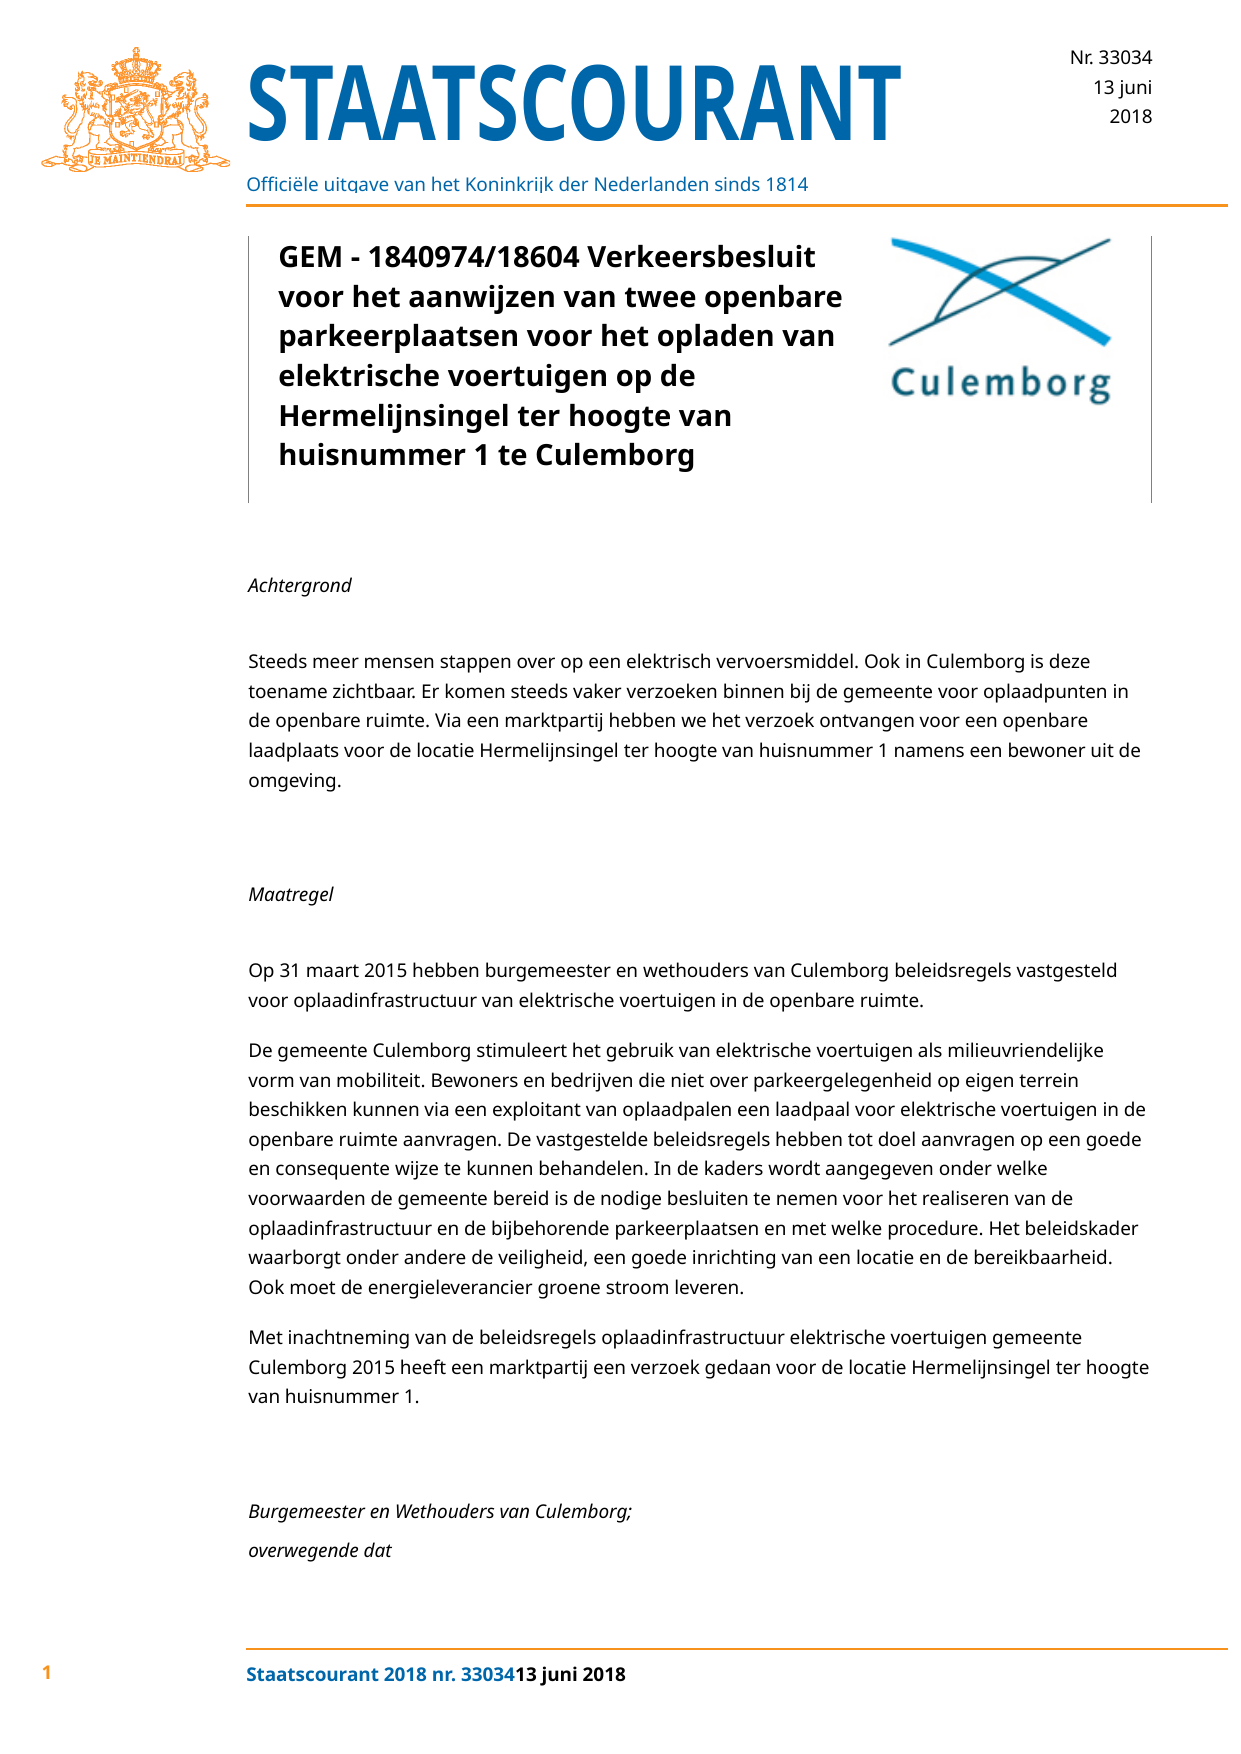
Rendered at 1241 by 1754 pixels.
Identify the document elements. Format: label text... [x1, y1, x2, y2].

picture [882, 236, 1119, 407]
text De gemeente Culemborg stimuleert het gebruik van elektrische voertuigen als milieuvriendelijke vorm van mobiliteit. Bewoners en bedrijven die niet over parkeergelegenheid op eigen terrein beschikken kunnen via een exploitant van oplaadpalen een laadpaal voor elektrische voertuigen in de openbare ruimte aanvragen. De vastgestelde beleidsregels hebben tot doel aanvragen op een goede en consequente wijze te kunnen behandelen. In de kaders wordt aangegeven onder welke voorwaarden de gemeente bereid is de nodige besluiten te nemen voor het realiseren van de oplaadinfrastructuur en de bijbehorende parkeerplaatsen en met welke procedure. Het beleidskader waarborgt onder andere de veiligheid, een goede inrichting van een locatie en de bereikbaarheid. Ook moet de energieleverancier groene stroom leveren. [248, 1037, 1152, 1300]
text overwegende dat [248, 1537, 1152, 1563]
table_header GEM - 1840974/18604 Verkeersbesluit voor het aanwijzen van twee openbare parkeerplaatsen voor het opladen van elektrische voertuigen op de Hermelijnsingel ter hoogte van huisnummer 1 te Culemborg [249, 236, 850, 503]
text Achtergrond [248, 572, 1152, 598]
text Burgemeester en Wethouders van Culemborg; [248, 1498, 1152, 1524]
table_header [850, 236, 1151, 503]
picture [41, 47, 231, 172]
text Steeds meer mensen stappen over op een elektrisch vervoersmiddel. Ook in Culemborg is deze toename zichtbaar. Er komen steeds vaker verzoeken binnen bij de gemeente voor oplaadpunten in de openbare ruimte. Via een marktpartij hebben we het verzoek ontvangen voor een openbare laadplaats voor de locatie Hermelijnsingel ter hoogte van huisnummer 1 namens een bewoner uit de omgeving. [248, 648, 1152, 792]
text Met inachtneming van de beleidsregels oplaadinfrastructuur elektrische voertuigen gemeente Culemborg 2015 heeft een marktpartij een verzoek gedaan voor de locatie Hermelijnsingel ter hoogte van huisnummer 1. [248, 1324, 1152, 1409]
text Maatregel [248, 881, 1152, 907]
text Op 31 maart 2015 hebben burgemeester en wethouders van Culemborg beleidsregels vastgesteld voor oplaadinfrastructuur van elektrische voertuigen in de openbare ruimte. [248, 957, 1152, 1013]
